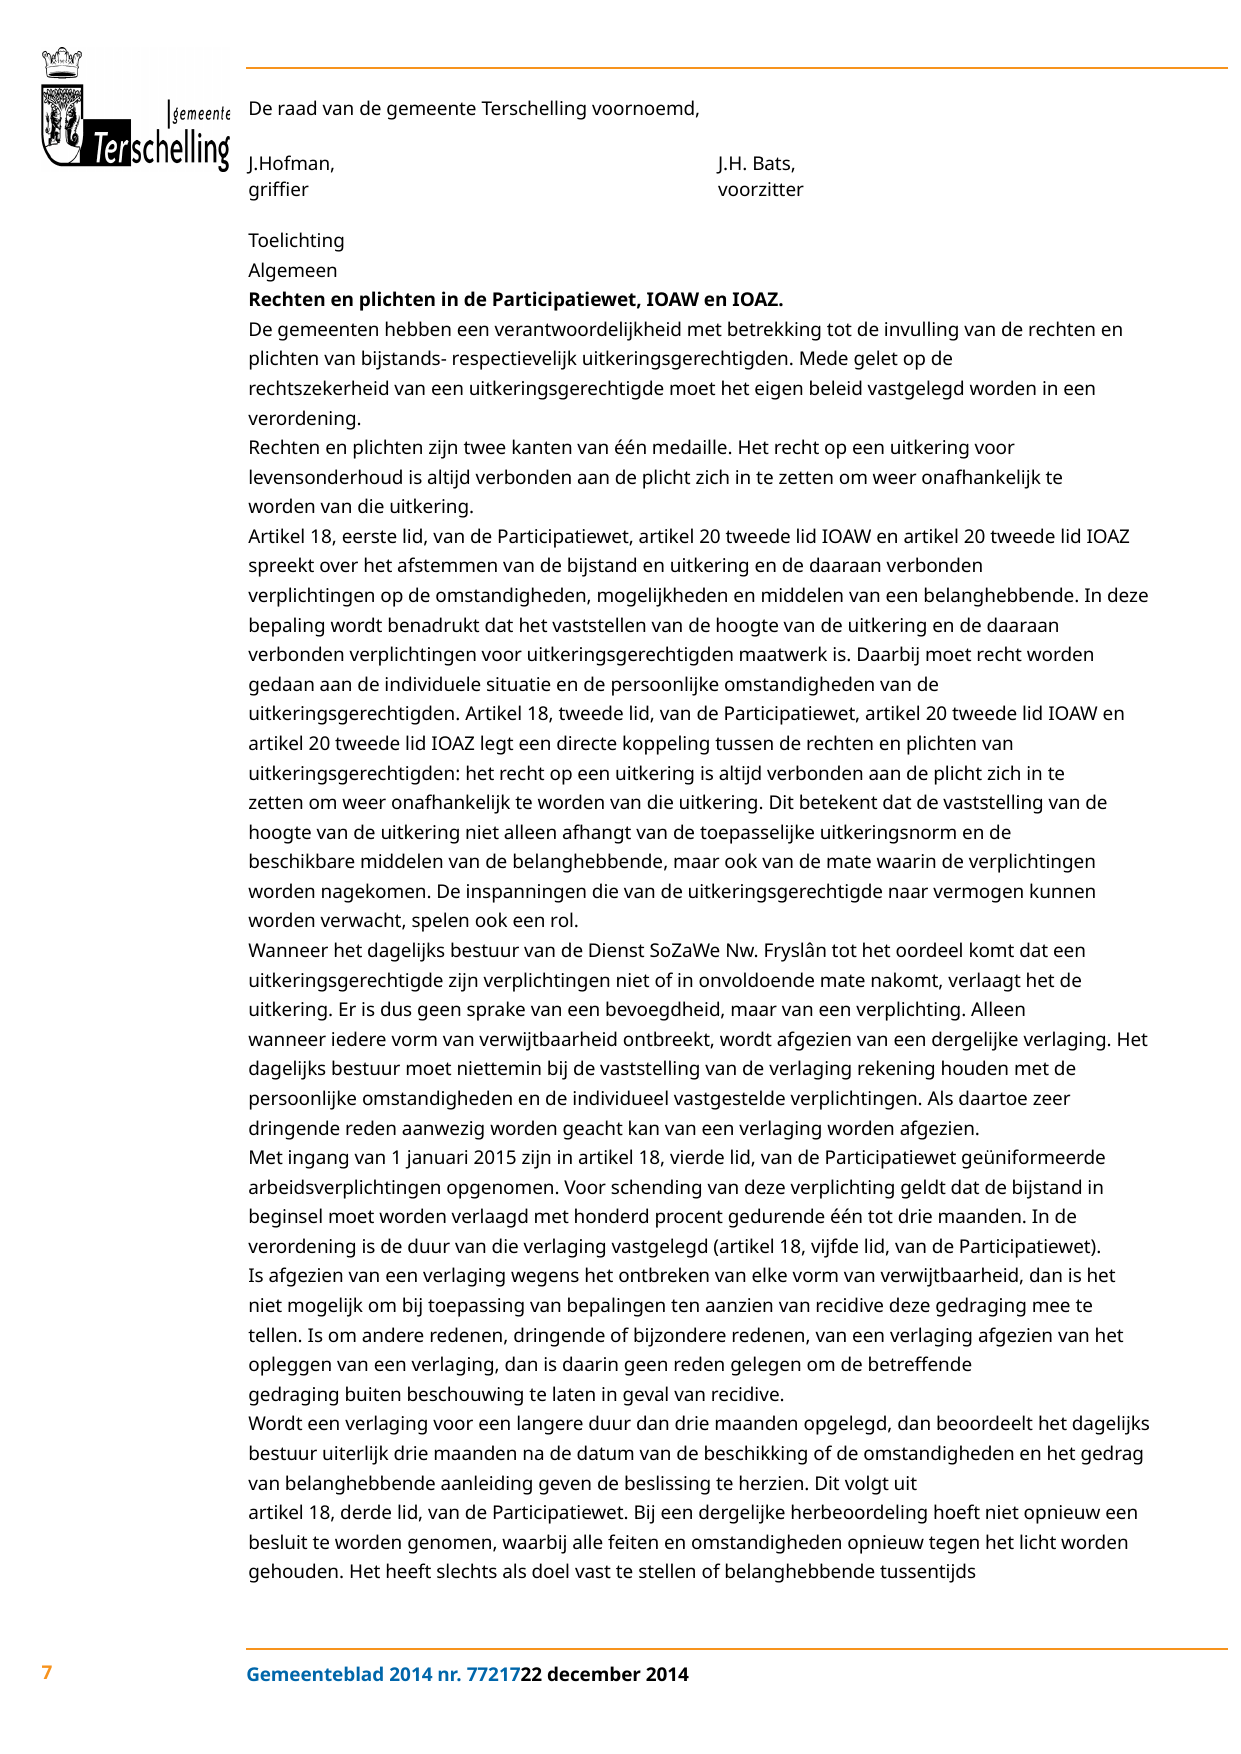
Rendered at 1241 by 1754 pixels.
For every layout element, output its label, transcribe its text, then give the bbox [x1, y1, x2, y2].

text Wanneer het dagelijks bestuur van de Dienst SoZaWe Nw. Fryslân tot het oordeel komt dat een uitkeringsgerechtigde zijn verplichtingen niet of in onvoldoende mate nakomt, verlaagt het de uitkering. Er is dus geen sprake van een bevoegdheid, maar van een verplichting. Alleen [248, 937, 1152, 1022]
text rechtszekerheid van een uitkeringsgerechtigde moet het eigen beleid vastgelegd worden in een verordening. [248, 375, 1152, 431]
text artikel 18, derde lid, van de Participatiewet. Bij een dergelijke herbeoordeling hoeft niet opnieuw een besluit te worden genomen, waarbij alle feiten en omstandigheden opnieuw tegen het licht worden gehouden. Het heeft slechts als doel vast te stellen of belanghebbende tussentijds [248, 1499, 1152, 1584]
text Artikel 18, eerste lid, van de Participatiewet, artikel 20 tweede lid IOAW en artikel 20 tweede lid IOAZ spreekt over het afstemmen van de bijstand en uitkering en de daaraan verbonden [248, 523, 1152, 578]
text verplichtingen op de omstandigheden, mogelijkheden en middelen van een belanghebbende. In deze bepaling wordt benadrukt dat het vaststellen van de hoogte van de uitkering en de daaraan verbonden verplichtingen voor uitkeringsgerechtigden maatwerk is. Daarbij moet recht worden gedaan aan de individuele situatie en de persoonlijke omstandigheden van de [248, 582, 1152, 697]
text uitkeringsgerechtigden: het recht op een uitkering is altijd verbonden aan de plicht zich in te [248, 760, 1152, 786]
table_header J.H. Bats, [718, 150, 1152, 176]
picture [41, 47, 231, 172]
table_cell griffier [248, 176, 718, 202]
table_cell voorzitter [718, 176, 1152, 202]
text levensonderhoud is altijd verbonden aan de plicht zich in te zetten om weer onafhankelijk te [248, 464, 1152, 490]
text zetten om weer onafhankelijk te worden van die uitkering. Dit betekent dat de vaststelling van de hoogte van de uitkering niet alleen afhangt van de toepasselijke uitkeringsnorm en de [248, 789, 1152, 845]
text worden van die uitkering. [248, 493, 1152, 519]
text persoonlijke omstandigheden en de individueel vastgestelde verplichtingen. Als daartoe zeer dringende reden aanwezig worden geacht kan van een verlaging worden afgezien. [248, 1085, 1152, 1141]
text Rechten en plichten in de Participatiewet, IOAW en IOAZ. [248, 286, 1152, 312]
text Is afgezien van een verlaging wegens het ontbreken van elke vorm van verwijtbaarheid, dan is het niet mogelijk om bij toepassing van bepalingen ten aanzien van recidive deze gedraging mee te tellen. Is om andere redenen, dringende of bijzondere redenen, van een verlaging afgezien van het opleggen van een verlaging, dan is daarin geen reden gelegen om de betreffende [248, 1263, 1152, 1377]
text Algemeen [248, 257, 1152, 283]
text Rechten en plichten zijn twee kanten van één medaille. Het recht op een uitkering voor [248, 434, 1152, 460]
text gedraging buiten beschouwing te laten in geval van recidive. [248, 1381, 1152, 1407]
table_header J.Hofman, [248, 150, 718, 176]
text Met ingang van 1 januari 2015 zijn in artikel 18, vierde lid, van de Participatiewet geüniformeerde arbeidsverplichtingen opgenomen. Voor schending van deze verplichting geldt dat de bijstand in beginsel moet worden verlaagd met honderd procent gedurende één tot drie maanden. In de verordening is de duur van die verlaging vastgelegd (artikel 18, vijfde lid, van de Participatiewet). [248, 1144, 1152, 1259]
text De raad van de gemeente Terschelling voornoemd, [248, 95, 1152, 121]
text Wordt een verlaging voor een langere duur dan drie maanden opgelegd, dan beoordeelt het dagelijks bestuur uiterlijk drie maanden na de datum van de beschikking of de omstandigheden en het gedrag van belanghebbende aanleiding geven de beslissing te herzien. Dit volgt uit [248, 1411, 1152, 1496]
text uitkeringsgerechtigden. Artikel 18, tweede lid, van de Participatiewet, artikel 20 tweede lid IOAW en artikel 20 tweede lid IOAZ legt een directe koppeling tussen de rechten en plichten van [248, 701, 1152, 756]
text beschikbare middelen van de belanghebbende, maar ook van de mate waarin de verplichtingen worden nagekomen. De inspanningen die van de uitkeringsgerechtigde naar vermogen kunnen worden verwacht, spelen ook een rol. [248, 848, 1152, 933]
text Toelichting [248, 227, 1152, 253]
text De gemeenten hebben een verantwoordelijkheid met betrekking tot de invulling van de rechten en plichten van bijstands- respectievelijk uitkeringsgerechtigden. Mede gelet op de [248, 316, 1152, 371]
text wanneer iedere vorm van verwijtbaarheid ontbreekt, wordt afgezien van een dergelijke verlaging. Het dagelijks bestuur moet niettemin bij de vaststelling van de verlaging rekening houden met de [248, 1026, 1152, 1081]
